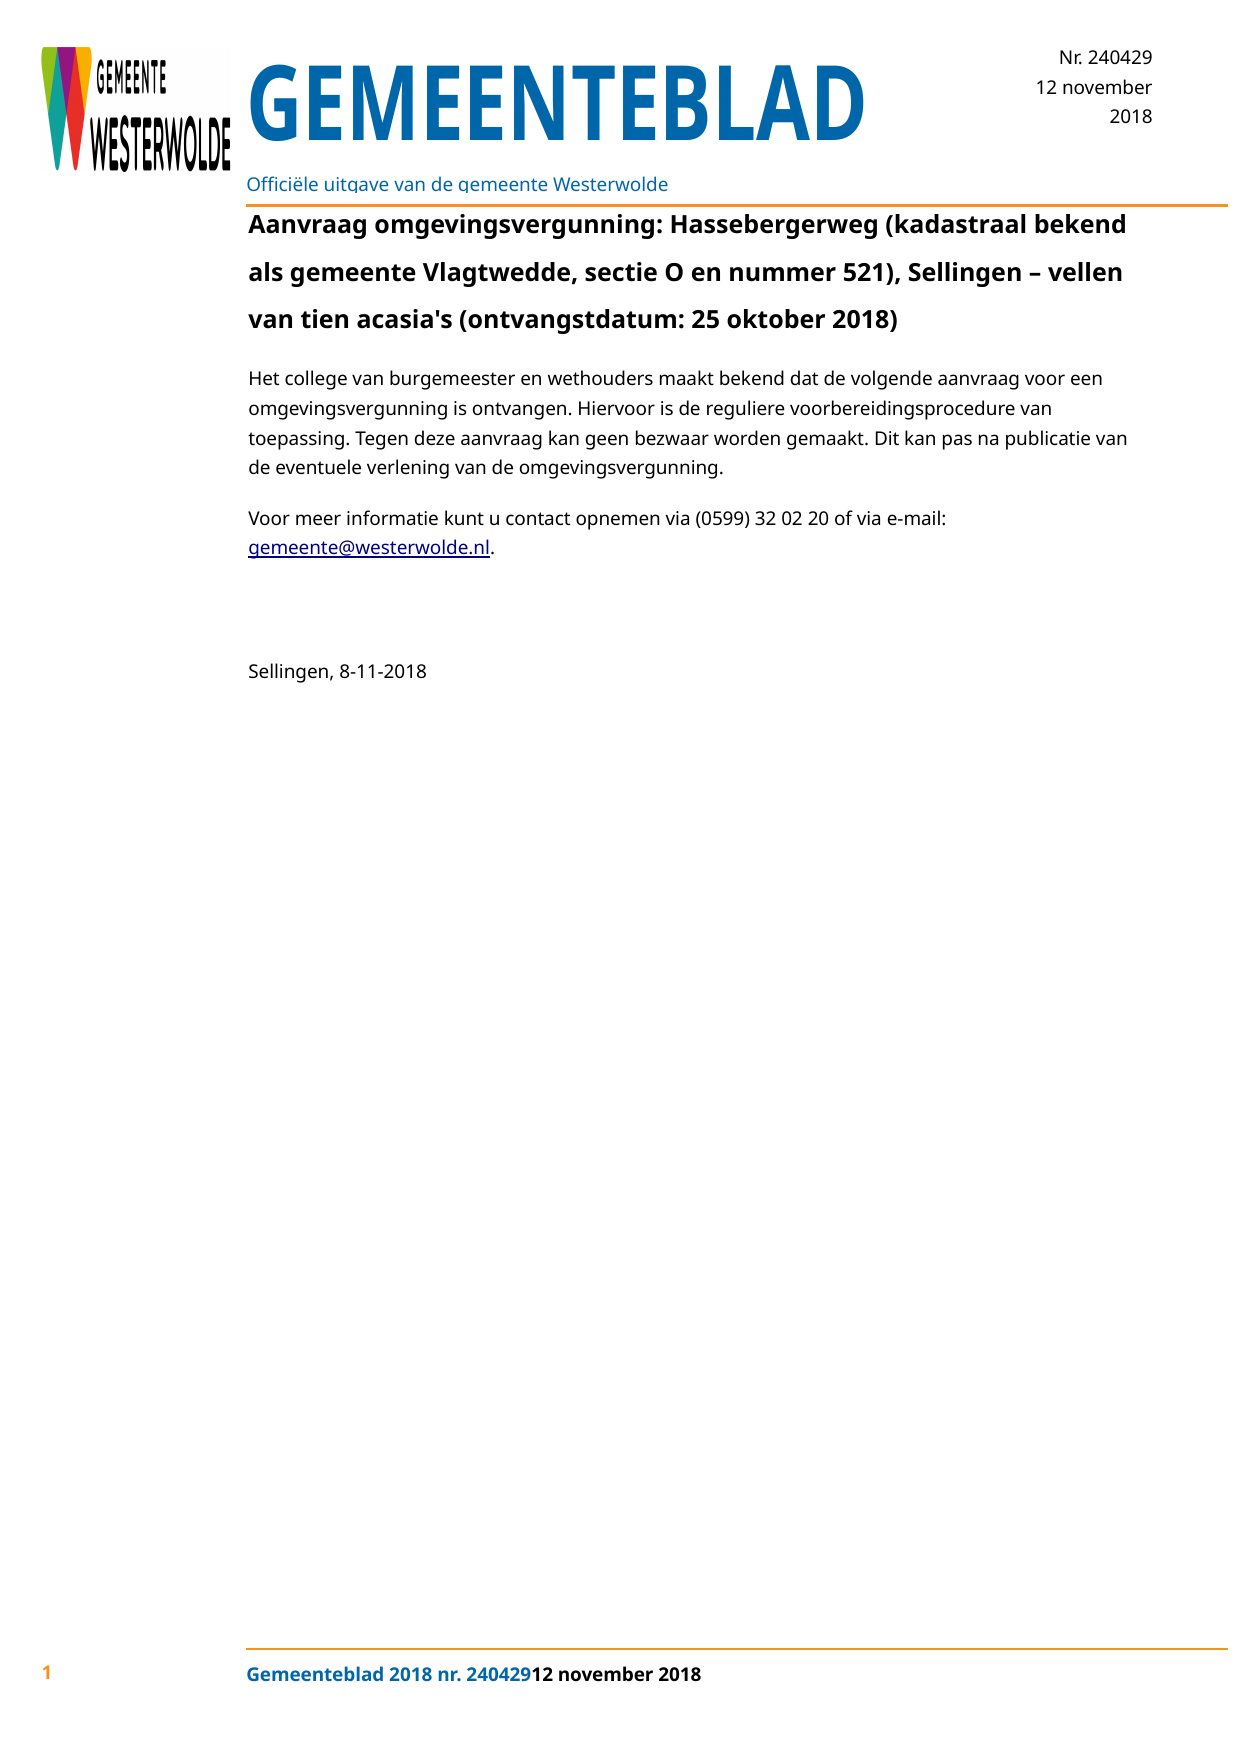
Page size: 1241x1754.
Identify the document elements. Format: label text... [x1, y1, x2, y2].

text Voor meer informatie kunt u contact opnemen via (0599) 32 02 20 of via e-mail: gemeente@westerwolde.nl. [248, 505, 1152, 560]
text Het college van burgemeester en wethouders maakt bekend dat de volgende aanvraag voor een omgevingsvergunning is ontvangen. Hiervoor is de reguliere voorbereidingsprocedure van toepassing. Tegen deze aanvraag kan geen bezwaar worden gemaakt. Dit kan pas na publicatie van de eventuele verlening van de omgevingsvergunning. [248, 366, 1152, 480]
text Sellingen, 8-11-2018 [248, 658, 1152, 684]
picture [41, 47, 231, 172]
text Aanvraag omgevingsvergunning: Hassebergerweg (kadastraal bekend als gemeente Vlagtwedde, sectie O en nummer 521), Sellingen – vellen van tien acasia's (ontvangstdatum: 25 oktober 2018) [248, 207, 1152, 336]
